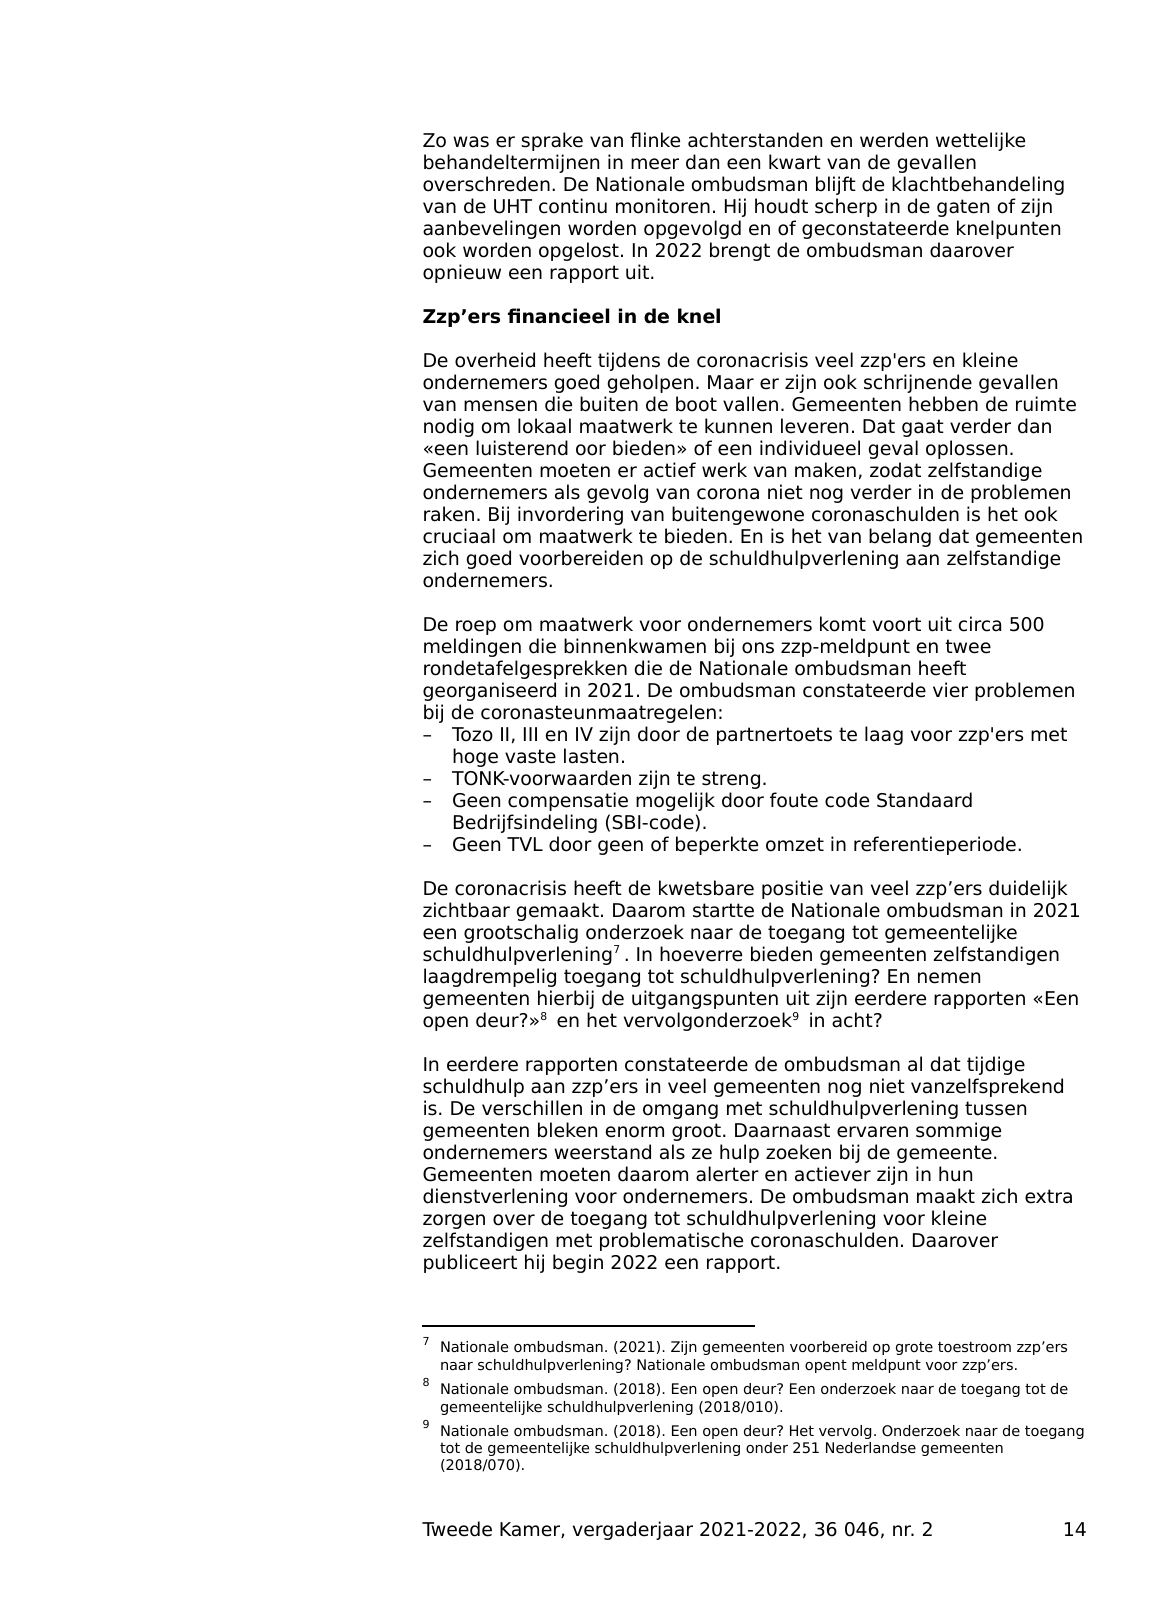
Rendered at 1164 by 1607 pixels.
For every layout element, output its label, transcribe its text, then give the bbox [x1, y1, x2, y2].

text – Geen compensatie mogelijk door foute code Standaard Bedrijfsindeling (SBI-code). [422, 790, 1087, 834]
subtitle Zzp’ers financieel in de knel [422, 306, 1087, 328]
text Nationale ombudsman. (2018). Een open deur? Een onderzoek naar de toegang tot de gemeentelijke schuldhulpverlening (2018/010). [422, 1377, 1087, 1416]
text – Tozo II, III en IV zijn door de partnertoets te laag voor zzp'ers met hoge vaste lasten. [422, 724, 1087, 768]
text De roep om maatwerk voor ondernemers komt voort uit circa 500 meldingen die binnenkwamen bij ons zzp-meldpunt en twee rondetafelgesprekken die de Nationale ombudsman heeft georganiseerd in 2021. De ombudsman constateerde vier problemen bij de coronasteunmaatregelen: [422, 614, 1087, 724]
text Zo was er sprake van flinke achterstanden en werden wettelijke behandeltermijnen in meer dan een kwart van de gevallen overschreden. De Nationale ombudsman blijft de klachtbehandeling van de UHT continu monitoren. Hij houdt scherp in de gaten of zijn aanbevelingen worden opgevolgd en of geconstateerde knelpunten ook worden opgelost. In 2022 brengt de ombudsman daarover opnieuw een rapport uit. [422, 130, 1087, 284]
text De coronacrisis heeft de kwetsbare positie van veel zzp’ers duidelijk zichtbaar gemaakt. Daarom startte de Nationale ombudsman in 2021 een grootschalig onderzoek naar de toegang tot gemeentelijke schuldhulpverlening. In hoeverre bieden gemeenten zelfstandigen laagdrempelig toegang tot schuldhulpverlening? En nemen gemeenten hierbij de uitgangspunten uit zijn eerdere rapporten «Een open deur?» en het vervolgonderzoek in acht? [422, 878, 1087, 1032]
text Nationale ombudsman. (2021). Zijn gemeenten voorbereid op grote toestroom zzp’ers naar schuldhulpverlening? Nationale ombudsman opent meldpunt voor zzp’ers. [422, 1335, 1087, 1374]
text – TONK-voorwaarden zijn te streng. [422, 768, 1087, 790]
text – Geen TVL door geen of beperkte omzet in referentieperiode. [422, 834, 1087, 856]
text De overheid heeft tijdens de coronacrisis veel zzp'ers en kleine ondernemers goed geholpen. Maar er zijn ook schrijnende gevallen van mensen die buiten de boot vallen. Gemeenten hebben de ruimte nodig om lokaal maatwerk te kunnen leveren. Dat gaat verder dan «een luisterend oor bieden» of een individueel geval oplossen. Gemeenten moeten er actief werk van maken, zodat zelfstandige ondernemers als gevolg van corona niet nog verder in de problemen raken. Bij invordering van buitengewone coronaschulden is het ook cruciaal om maatwerk te bieden. En is het van belang dat gemeenten zich goed voorbereiden op de schuldhulpverlening aan zelfstandige ondernemers. [422, 350, 1087, 592]
text In eerdere rapporten constateerde de ombudsman al dat tijdige schuldhulp aan zzp’ers in veel gemeenten nog niet vanzelfsprekend is. De verschillen in de omgang met schuldhulpverlening tussen gemeenten bleken enorm groot. Daarnaast ervaren sommige ondernemers weerstand als ze hulp zoeken bij de gemeente. Gemeenten moeten daarom alerter en actiever zijn in hun dienstverlening voor ondernemers. De ombudsman maakt zich extra zorgen over de toegang tot schuldhulpverlening voor kleine zelfstandigen met problematische coronaschulden. Daarover publiceert hij begin 2022 een rapport. [422, 1054, 1087, 1274]
text Nationale ombudsman. (2018). Een open deur? Het vervolg. Onderzoek naar de toegang tot de gemeentelijke schuldhulpverlening onder 251 Nederlandse gemeenten (2018/070). [422, 1418, 1087, 1474]
